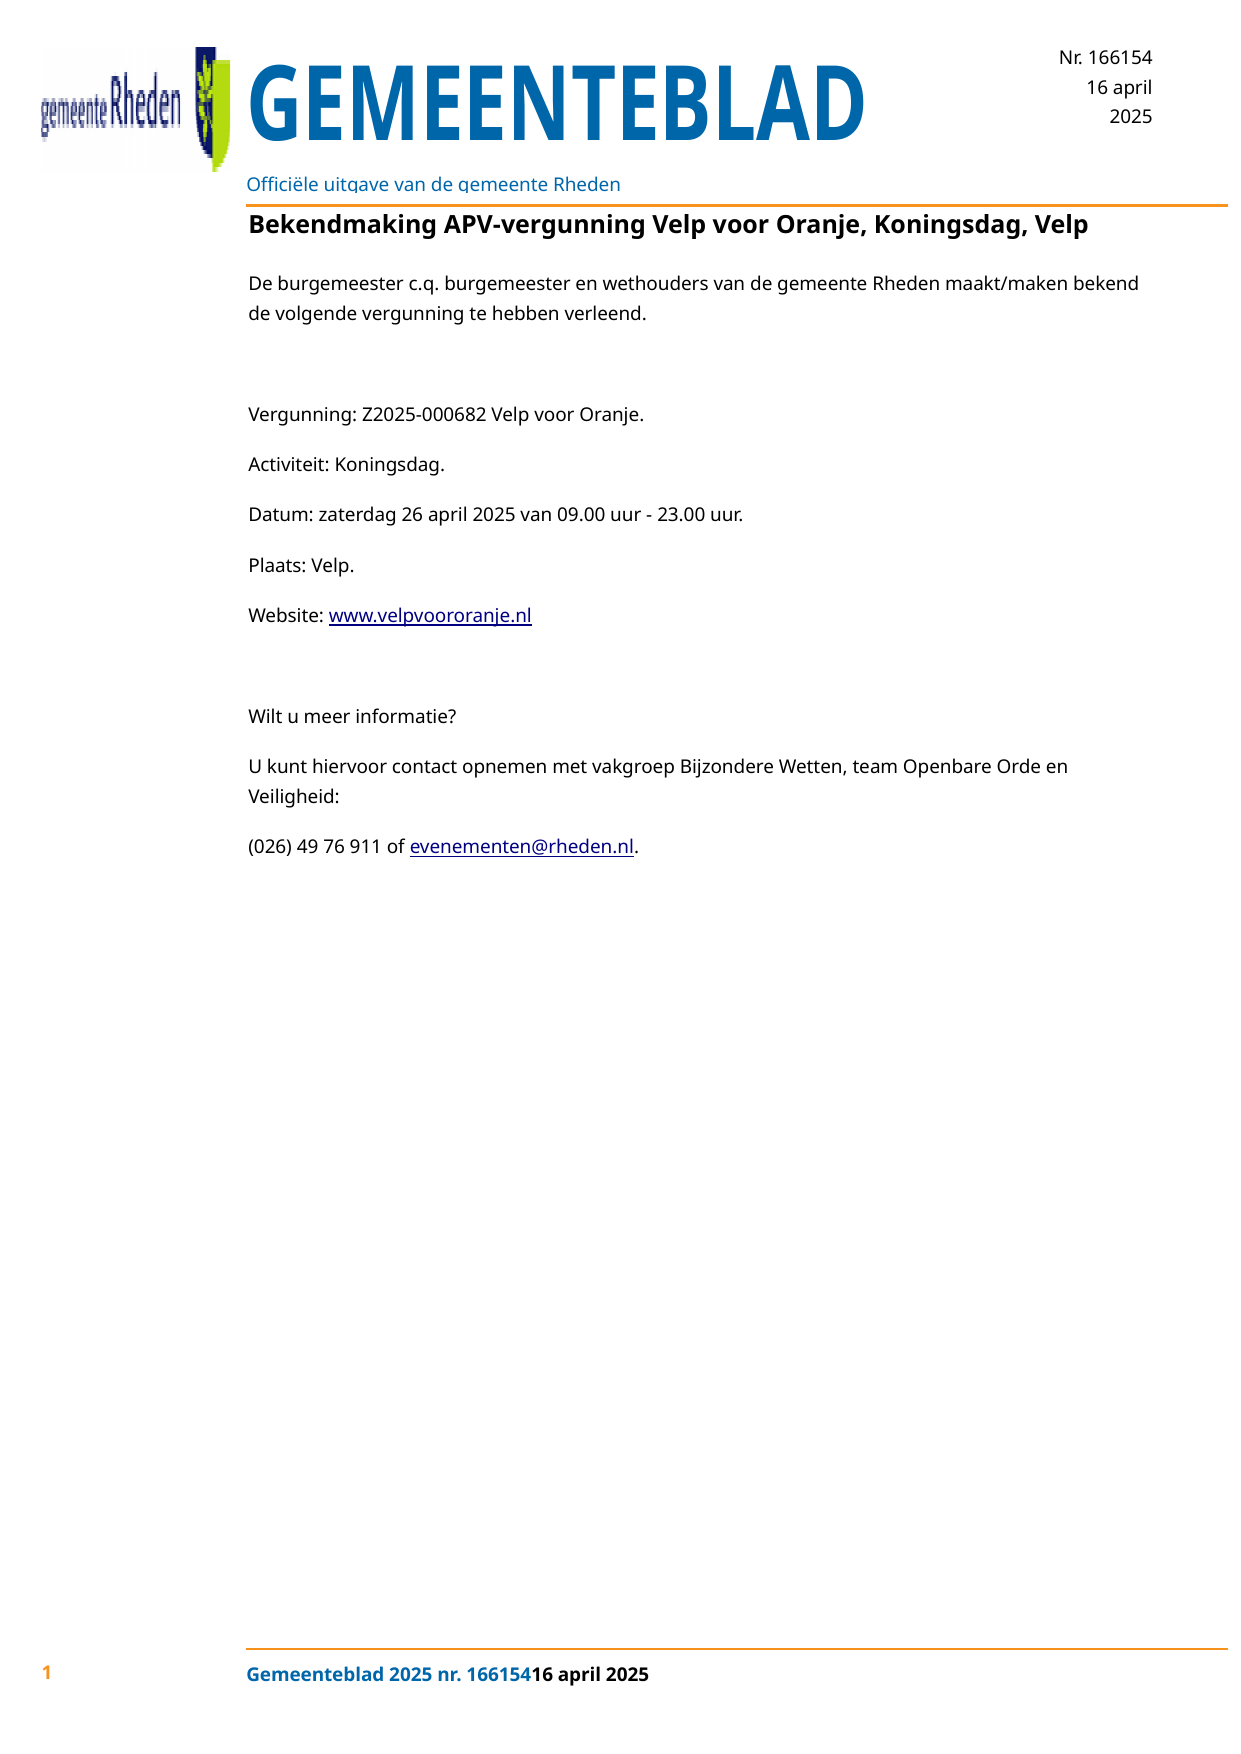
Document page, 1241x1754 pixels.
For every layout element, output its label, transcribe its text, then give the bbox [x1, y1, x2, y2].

picture [41, 47, 231, 172]
text Website: www.velpvoororanje.nl [248, 602, 1152, 628]
text Plaats: Velp. [248, 552, 1152, 578]
text Activiteit: Koningsdag. [248, 451, 1152, 477]
text Vergunning: Z2025-000682 Velp voor Oranje. [248, 401, 1152, 426]
text De burgemeester c.q. burgemeester en wethouders van de gemeente Rheden maakt/maken bekend de volgende vergunning te hebben verleend. [248, 270, 1152, 326]
text Wilt u meer informatie? [248, 703, 1152, 729]
text Bekendmaking APV-vergunning Velp voor Oranje, Koningsdag, Velp [248, 207, 1152, 241]
text U kunt hiervoor contact opnemen met vakgroep Bijzondere Wetten, team Openbare Orde en Veiligheid: [248, 754, 1152, 809]
text (026) 49 76 911 of evenementen@rheden.nl. [248, 834, 1152, 859]
text Datum: zaterdag 26 april 2025 van 09.00 uur - 23.00 uur. [248, 502, 1152, 527]
